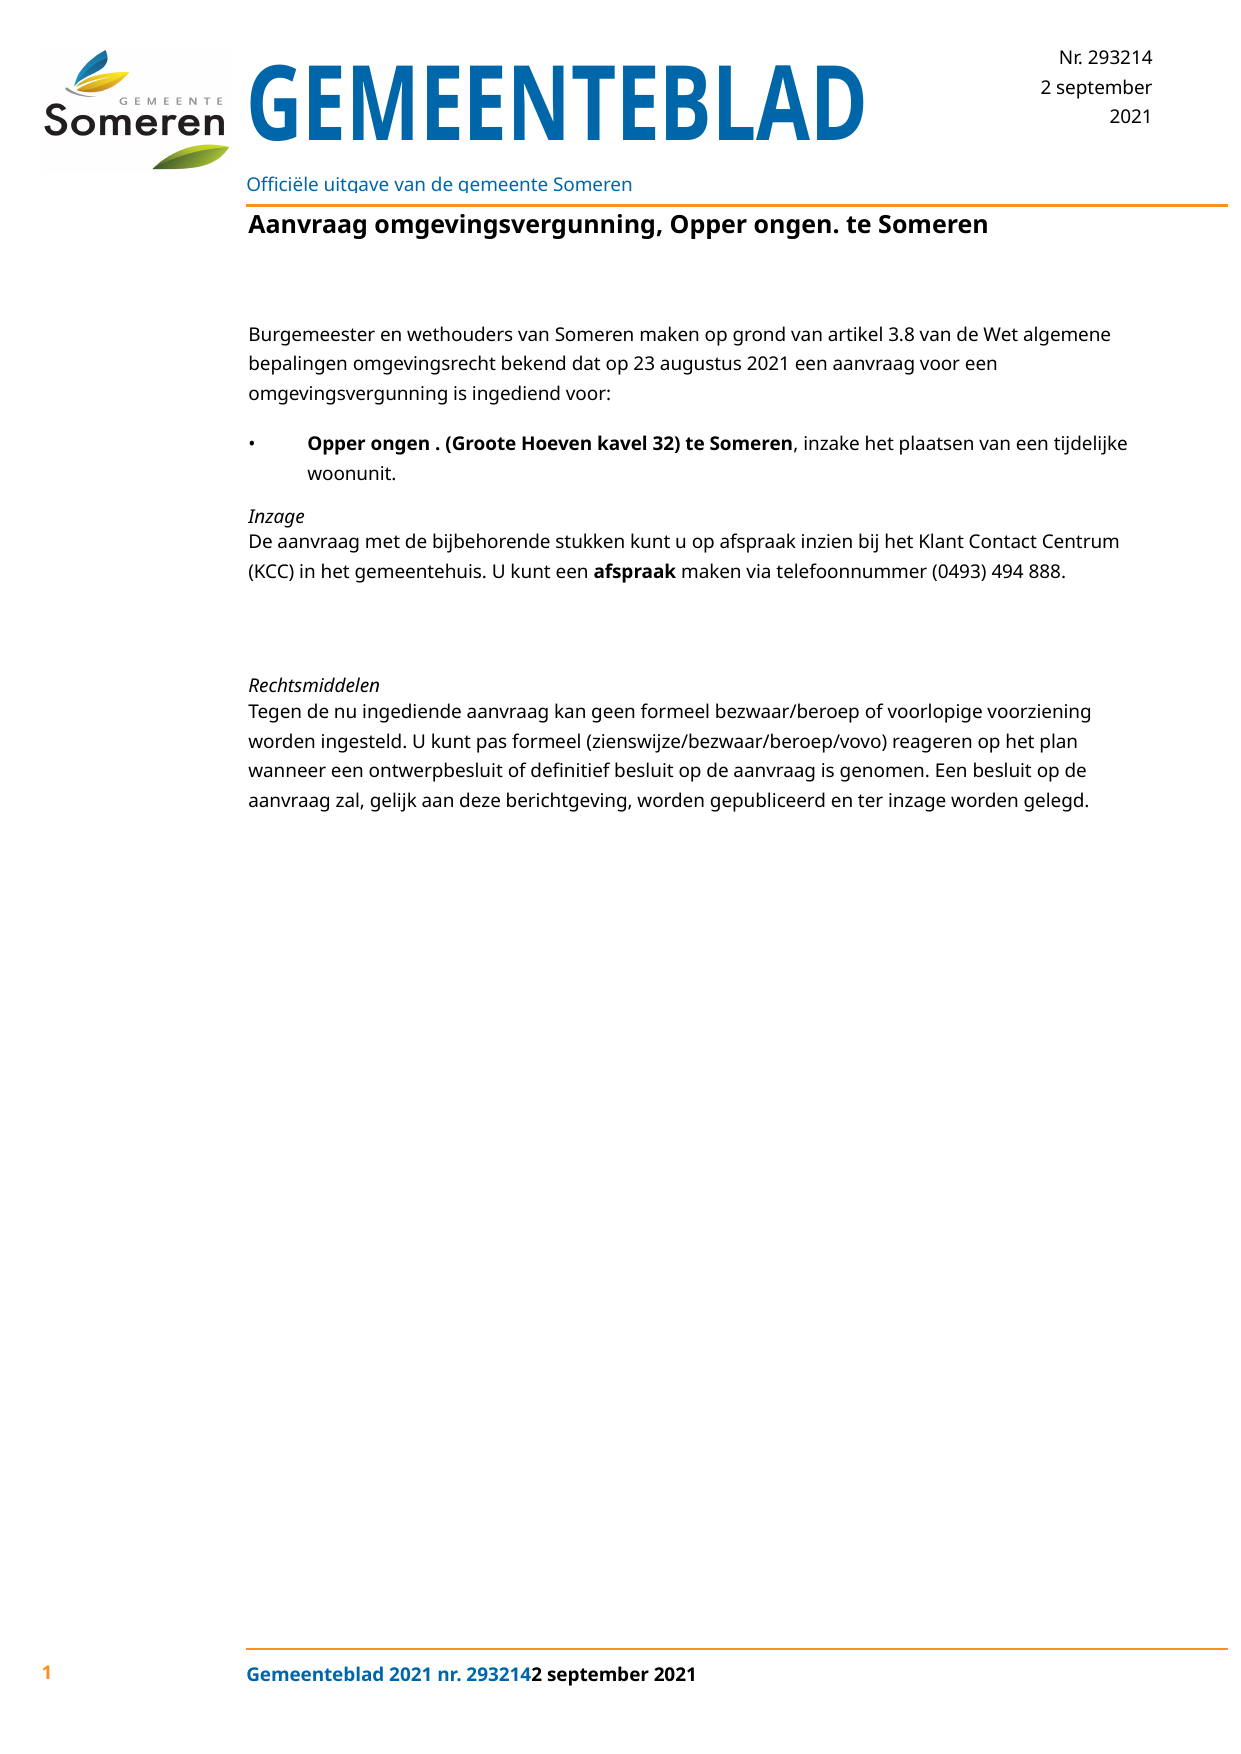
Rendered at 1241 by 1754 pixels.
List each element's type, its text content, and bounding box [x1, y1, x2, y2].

text Rechtsmiddelen [248, 673, 1152, 698]
text De aanvraag met de bijbehorende stukken kunt u op afspraak inzien bij het Klant Contact Centrum (KCC) in het gemeentehuis. U kunt een afspraak maken via telefoonnummer (0493) 494 888. [248, 529, 1152, 584]
text Inzage [248, 503, 1152, 529]
text Aanvraag omgevingsvergunning, Opper ongen. te Someren [248, 207, 1152, 241]
text Tegen de nu ingediende aanvraag kan geen formeel bezwaar/beroep of voorlopige voorziening worden ingesteld. U kunt pas formeel (zienswijze/bezwaar/beroep/vovo) reageren op het plan wanneer een ontwerpbesluit of definitief besluit op de aanvraag is genomen. Een besluit op de aanvraag zal, gelijk aan deze berichtgeving, worden gepubliceerd en ter inzage worden gelegd. [248, 698, 1152, 813]
text Burgemeester en wethouders van Someren maken op grond van artikel 3.8 van de Wet algemene bepalingen omgevingsrecht bekend dat op 23 augustus 2021 een aanvraag voor een omgevingsvergunning is ingediend voor: [248, 321, 1152, 406]
picture [41, 47, 231, 172]
list Opper ongen . (Groote Hoeven kavel 32) te Someren, inzake het plaatsen van een tijdelijke woonunit. [248, 430, 1152, 486]
